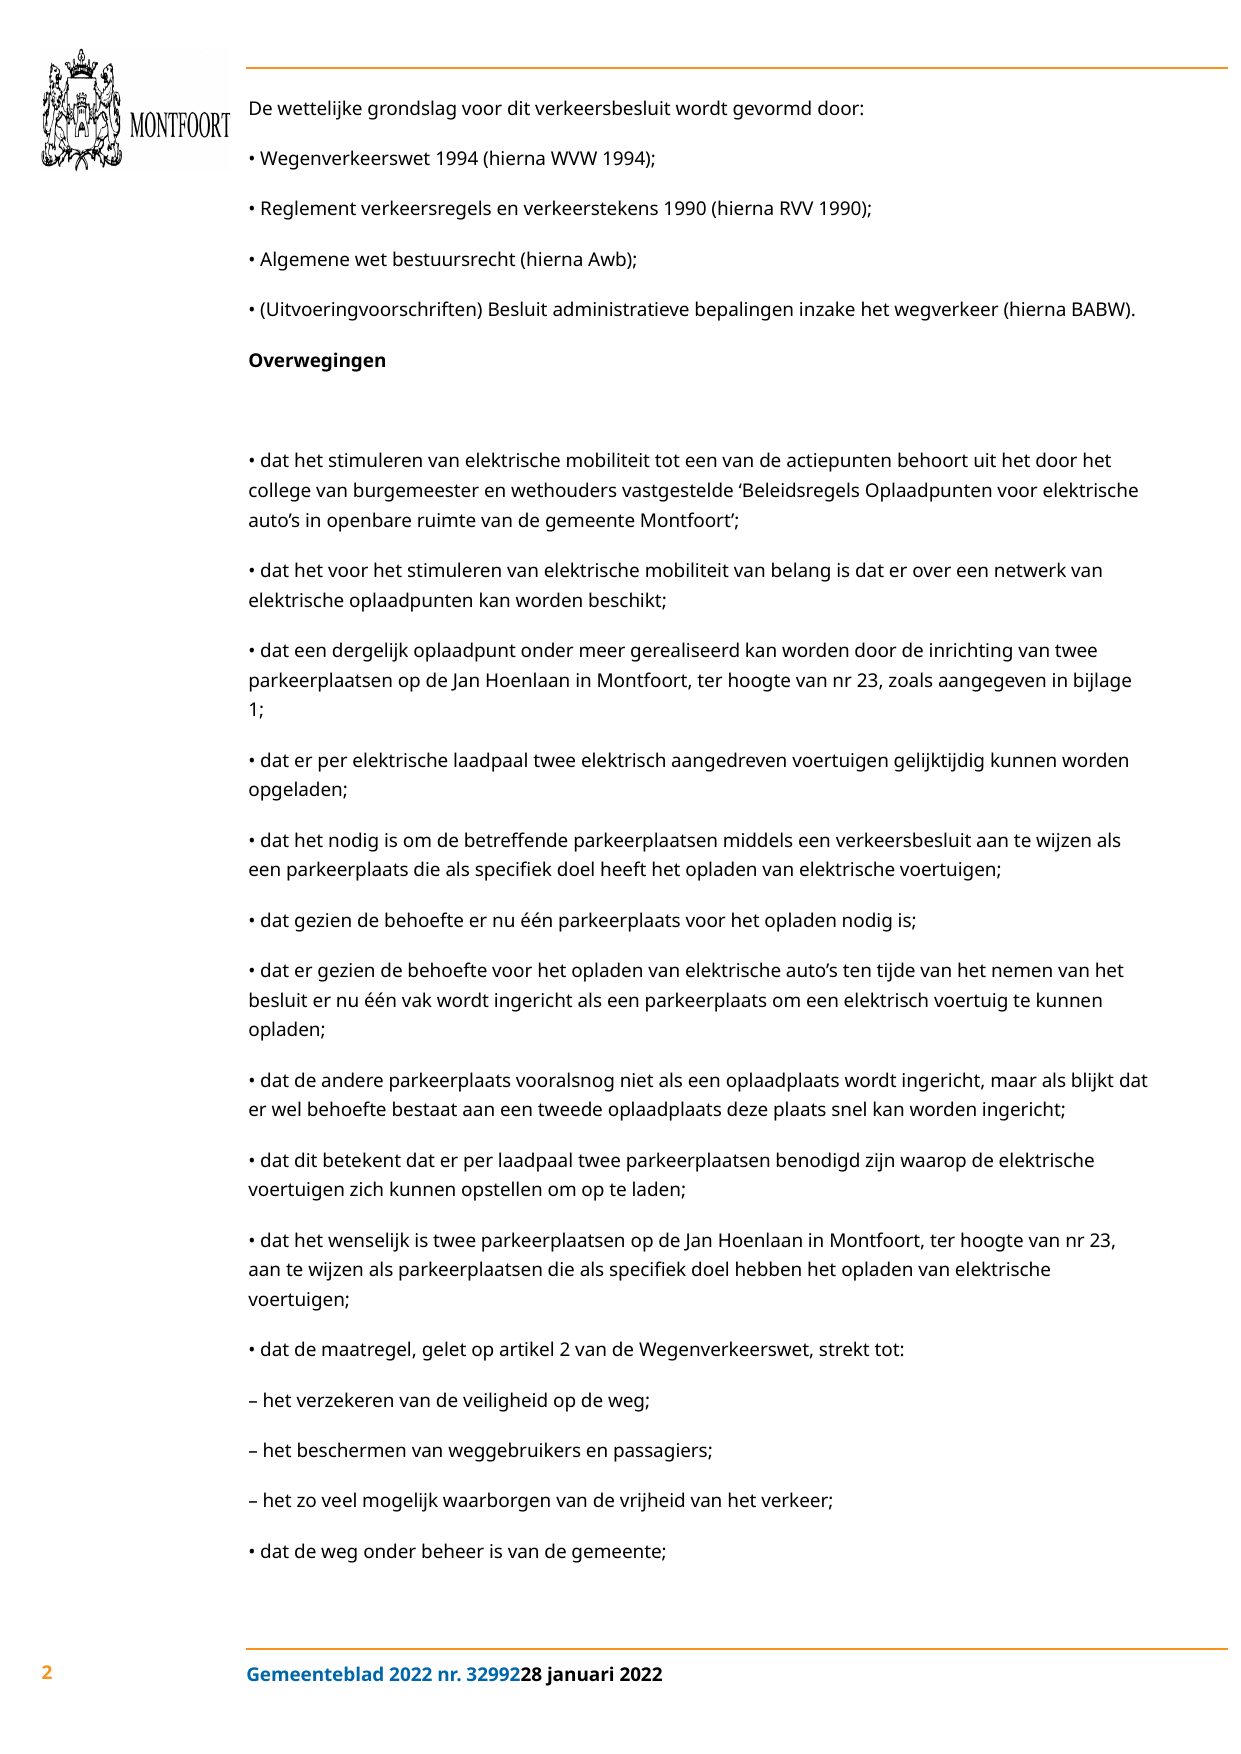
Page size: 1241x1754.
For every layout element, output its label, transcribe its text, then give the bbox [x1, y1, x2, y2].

text – het zo veel mogelijk waarborgen van de vrijheid van het verkeer; [248, 1488, 1152, 1513]
text • dat het stimuleren van elektrische mobiliteit tot een van de actiepunten behoort uit het door het college van burgemeester en wethouders vastgestelde ‘Beleidsregels Oplaadpunten voor elektrische auto’s in openbare ruimte van de gemeente Montfoort’; [248, 448, 1152, 533]
text De wettelijke grondslag voor dit verkeersbesluit wordt gevormd door: [248, 95, 1152, 121]
text • dat een dergelijk oplaadpunt onder meer gerealiseerd kan worden door de inrichting van twee parkeerplaatsen op de Jan Hoenlaan in Montfoort, ter hoogte van nr 23, zoals aangegeven in bijlage 1; [248, 637, 1152, 722]
text Overwegingen [248, 347, 1152, 373]
text • (Uitvoeringvoorschriften) Besluit administratieve bepalingen inzake het wegverkeer (hierna BABW). [248, 296, 1152, 322]
text • dat het wenselijk is twee parkeerplaatsen op de Jan Hoenlaan in Montfoort, ter hoogte van nr 23, aan te wijzen als parkeerplaatsen die als specifiek doel hebben het opladen van elektrische voertuigen; [248, 1227, 1152, 1312]
picture [41, 47, 231, 172]
text • dat het nodig is om de betreffende parkeerplaatsen middels een verkeersbesluit aan te wijzen als een parkeerplaats die als specifiek doel heeft het opladen van elektrische voertuigen; [248, 827, 1152, 882]
text • Wegenverkeerswet 1994 (hierna WVW 1994); [248, 145, 1152, 171]
text • Reglement verkeersregels en verkeerstekens 1990 (hierna RVV 1990); [248, 196, 1152, 221]
text • Algemene wet bestuursrecht (hierna Awb); [248, 246, 1152, 272]
text – het beschermen van weggebruikers en passagiers; [248, 1437, 1152, 1463]
text • dat de weg onder beheer is van de gemeente; [248, 1538, 1152, 1564]
text • dat dit betekent dat er per laadpaal twee parkeerplaatsen benodigd zijn waarop de elektrische voertuigen zich kunnen opstellen om op te laden; [248, 1147, 1152, 1202]
text • dat de maatregel, gelet op artikel 2 van de Wegenverkeerswet, strekt tot: [248, 1336, 1152, 1362]
text • dat er gezien de behoefte voor het opladen van elektrische auto’s ten tijde van het nemen van het besluit er nu één vak wordt ingericht als een parkeerplaats om een elektrisch voertuig te kunnen opladen; [248, 957, 1152, 1042]
text • dat er per elektrische laadpaal twee elektrisch aangedreven voertuigen gelijktijdig kunnen worden opgeladen; [248, 747, 1152, 802]
text – het verzekeren van de veiligheid op de weg; [248, 1387, 1152, 1413]
text • dat gezien de behoefte er nu één parkeerplaats voor het opladen nodig is; [248, 907, 1152, 933]
text • dat de andere parkeerplaats vooralsnog niet als een oplaadplaats wordt ingericht, maar als blijkt dat er wel behoefte bestaat aan een tweede oplaadplaats deze plaats snel kan worden ingericht; [248, 1067, 1152, 1122]
text • dat het voor het stimuleren van elektrische mobiliteit van belang is dat er over een netwerk van elektrische oplaadpunten kan worden beschikt; [248, 557, 1152, 613]
